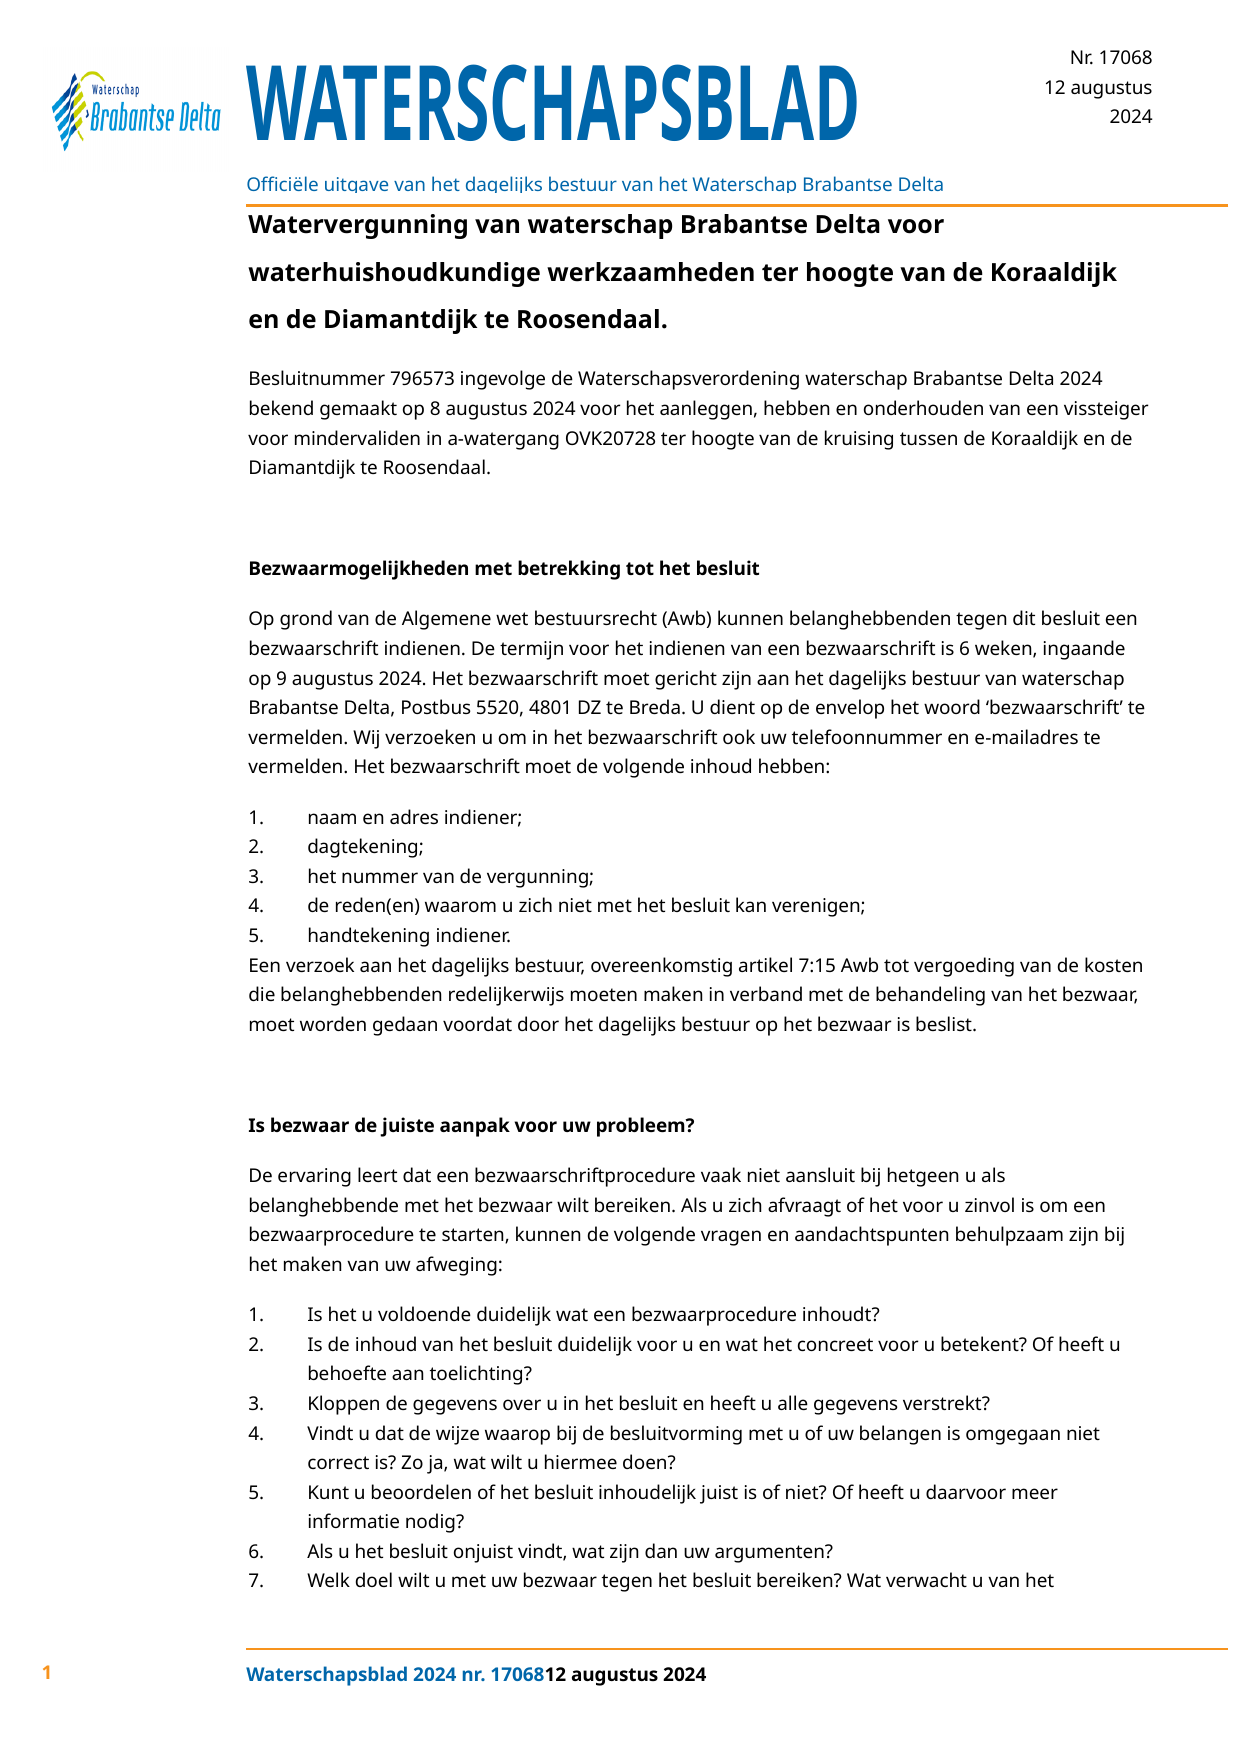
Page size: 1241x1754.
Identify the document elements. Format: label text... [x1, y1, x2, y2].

list Welk doel wilt u met uw bezwaar tegen het besluit bereiken? Wat verwacht u van het [248, 1568, 1152, 1593]
text Besluitnummer 796573 ingevolge de Waterschapsverordening waterschap Brabantse Delta 2024 bekend gemaakt op 8 augustus 2024 voor het aanleggen, hebben en onderhouden van een vissteiger voor mindervaliden in a-watergang OVK20728 ter hoogte van de kruising tussen de Koraaldijk en de Diamantdijk te Roosendaal. [248, 366, 1152, 480]
list Als u het besluit onjuist vindt, wat zijn dan uw argumenten? [248, 1538, 1152, 1564]
list dagtekening; [248, 833, 1152, 859]
text Op grond van de Algemene wet bestuursrecht (Awb) kunnen belanghebbenden tegen dit besluit een bezwaarschrift indienen. De termijn voor het indienen van een bezwaarschrift is 6 weken, ingaande op 9 augustus 2024. Het bezwaarschrift moet gericht zijn aan het dagelijks bestuur van waterschap Brabantse Delta, Postbus 5520, 4801 DZ te Breda. U dient op de envelop het woord ‘bezwaarschrift’ te vermelden. Wij verzoeken u om in het bezwaarschrift ook uw telefoonnummer en e‑mailadres te vermelden. Het bezwaarschrift moet de volgende inhoud hebben: [248, 606, 1152, 779]
text Een verzoek aan het dagelijks bestuur, overeenkomstig artikel 7:15 Awb tot vergoeding van de kosten die belanghebbenden redelijkerwijs moeten maken in verband met de behandeling van het bezwaar, moet worden gedaan voordat door het dagelijks bestuur op het bezwaar is beslist. [248, 952, 1152, 1037]
picture [41, 47, 231, 172]
text Watervergunning van waterschap Brabantse Delta voor waterhuishoudkundige werkzaamheden ter hoogte van de Koraaldijk en de Diamantdijk te Roosendaal. [248, 207, 1152, 336]
list Kloppen de gegevens over u in het besluit en heeft u alle gegevens verstrekt? [248, 1390, 1152, 1416]
text Is bezwaar de juiste aanpak voor uw probleem? [248, 1112, 1152, 1137]
list Is het u voldoende duidelijk wat een bezwaarprocedure inhoudt? [248, 1301, 1152, 1327]
list Is de inhoud van het besluit duidelijk voor u en wat het concreet voor u betekent? Of heeft u behoefte aan toelichting? [248, 1331, 1152, 1386]
list naam en adres indiener; [248, 804, 1152, 829]
list Kunt u beoordelen of het besluit inhoudelijk juist is of niet? Of heeft u daarvoor meer informatie nodig? [248, 1479, 1152, 1534]
list de reden(en) waarom u zich niet met het besluit kan verenigen; [248, 893, 1152, 918]
text Bezwaarmogelijkheden met betrekking tot het besluit [248, 555, 1152, 581]
list Vindt u dat de wijze waarop bij de besluitvorming met u of uw belangen is omgegaan niet correct is? Zo ja, wat wilt u hiermee doen? [248, 1420, 1152, 1475]
text De ervaring leert dat een bezwaarschriftprocedure vaak niet aansluit bij hetgeen u als belanghebbende met het bezwaar wilt bereiken. Als u zich afvraagt of het voor u zinvol is om een bezwaarprocedure te starten, kunnen de volgende vragen en aandachtspunten behulpzaam zijn bij het maken van uw afweging: [248, 1162, 1152, 1277]
list het nummer van de vergunning; [248, 863, 1152, 889]
list handtekening indiener. [248, 922, 1152, 948]
